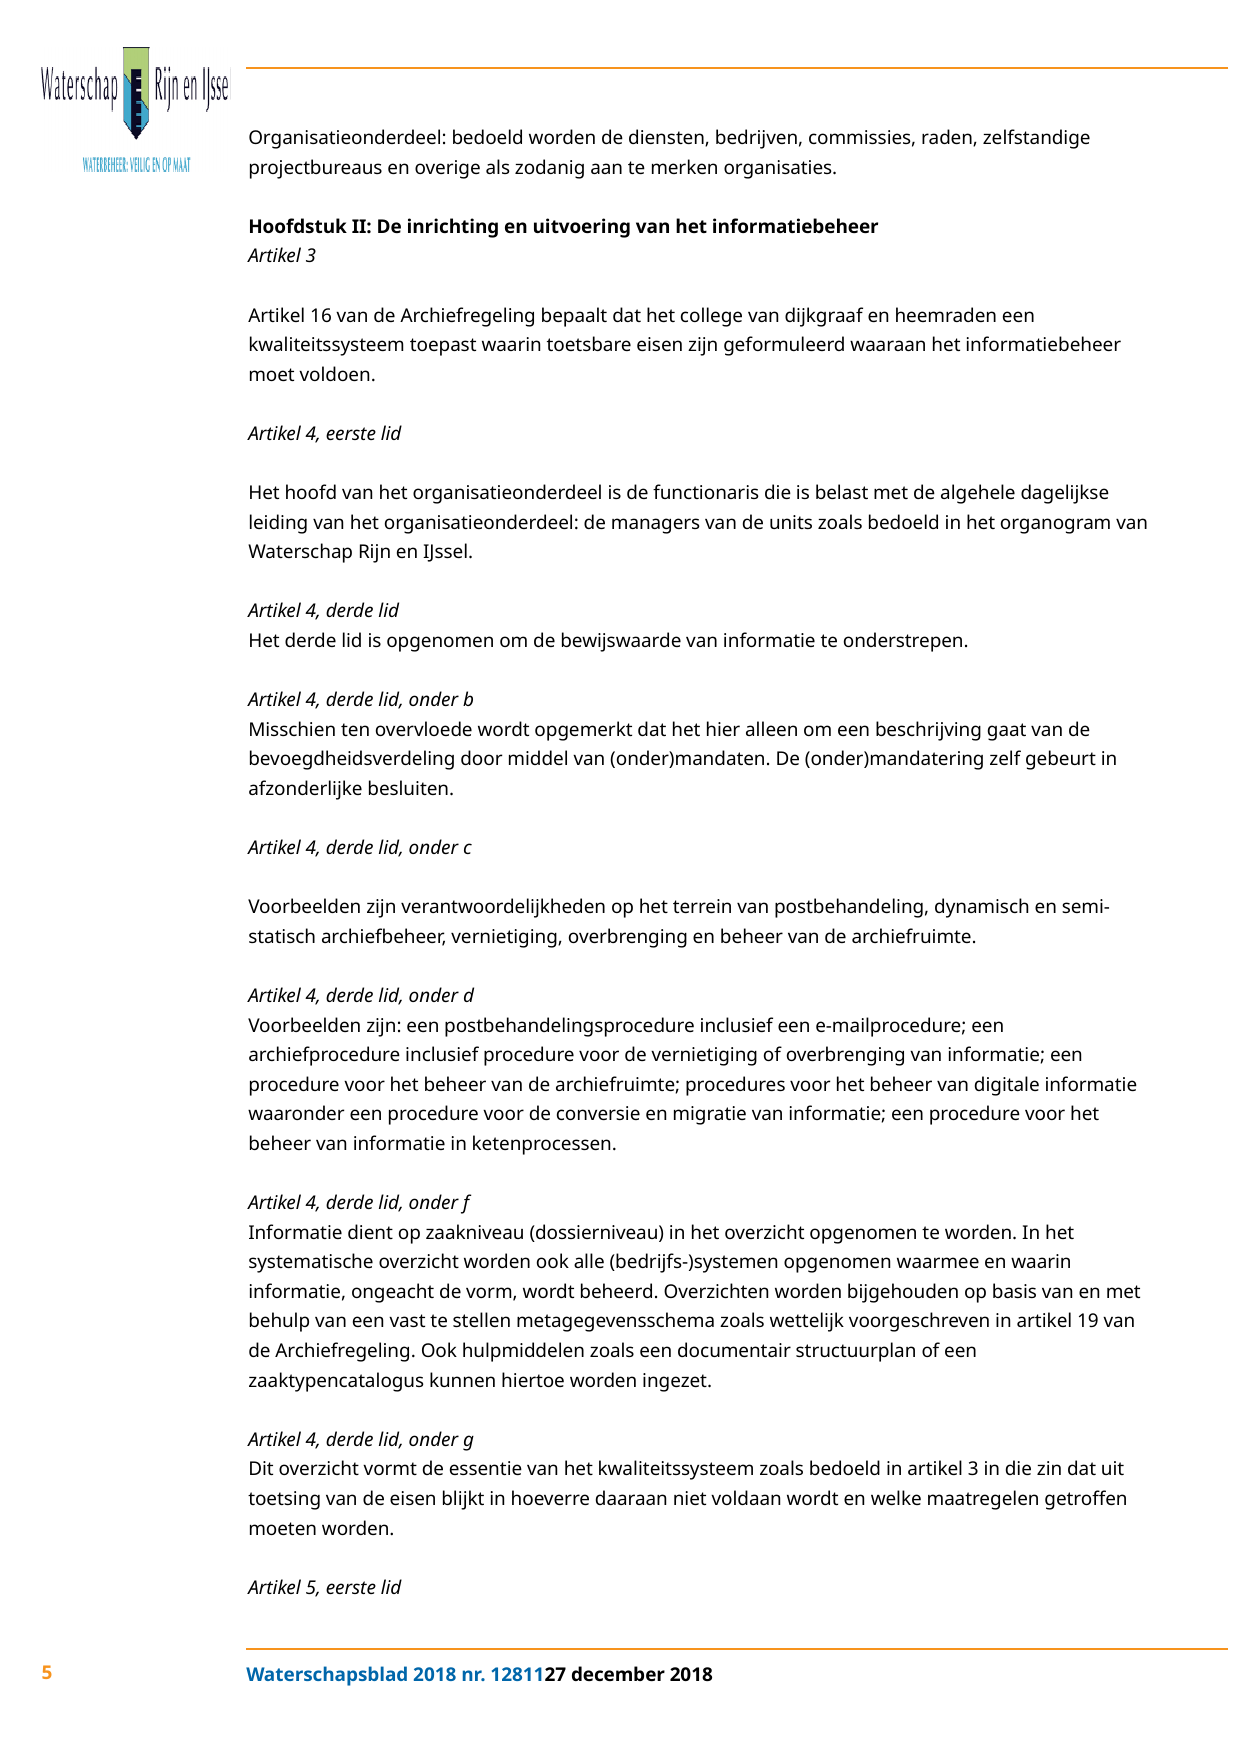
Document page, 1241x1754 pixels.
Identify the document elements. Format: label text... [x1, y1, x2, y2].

text Artikel 4, derde lid, onder b [248, 686, 1152, 712]
text Artikel 4, derde lid, onder g [248, 1426, 1152, 1452]
text Artikel 16 van de Archiefregeling bepaalt dat het college van dijkgraaf en heemraden een kwaliteitssysteem toepast waarin toetsbare eisen zijn geformuleerd waaraan het informatiebeheer moet voldoen. [248, 302, 1152, 387]
text Artikel 4, derde lid [248, 598, 1152, 623]
text Artikel 3 [248, 243, 1152, 268]
text Artikel 5, eerste lid [248, 1574, 1152, 1600]
text Artikel 4, eerste lid [248, 420, 1152, 446]
text Voorbeelden zijn verantwoordelijkheden op het terrein van postbehandeling, dynamisch en semi-statisch archiefbeheer, vernietiging, overbrenging en beheer van de archiefruimte. [248, 893, 1152, 949]
text Organisatieonderdeel: bedoeld worden de diensten, bedrijven, commissies, raden, zelfstandige projectbureaus en overige als zodanig aan te merken organisaties. [248, 124, 1152, 180]
text Het derde lid is opgenomen om de bewijswaarde van informatie te onderstrepen. [248, 627, 1152, 653]
text Voorbeelden zijn: een postbehandelingsprocedure inclusief een e-mailprocedure; een archiefprocedure inclusief procedure voor de vernietiging of overbrenging van informatie; een procedure voor het beheer van de archiefruimte; procedures voor het beheer van digitale informatie waaronder een procedure voor de conversie en migratie van informatie; een procedure voor het beheer van informatie in ketenprocessen. [248, 1012, 1152, 1156]
text Artikel 4, derde lid, onder d [248, 982, 1152, 1008]
text Hoofdstuk II: De inrichting en uitvoering van het informatiebeheer [248, 213, 1152, 239]
text Dit overzicht vormt de essentie van het kwaliteitssysteem zoals bedoeld in artikel 3 in die zin dat uit toetsing van de eisen blijkt in hoeverre daaraan niet voldaan wordt en welke maatregelen getroffen moeten worden. [248, 1456, 1152, 1541]
text Artikel 4, derde lid, onder f [248, 1189, 1152, 1215]
text Informatie dient op zaakniveau (dossierniveau) in het overzicht opgenomen te worden. In het systematische overzicht worden ook alle (bedrijfs-)systemen opgenomen waarmee en waarin informatie, ongeacht de vorm, wordt beheerd. Overzichten worden bijgehouden op basis van en met behulp van een vast te stellen metagegevensschema zoals wettelijk voorgeschreven in artikel 19 van de Archiefregeling. Ook hulpmiddelen zoals een documentair structuurplan of een zaaktypencatalogus kunnen hiertoe worden ingezet. [248, 1219, 1152, 1393]
text Het hoofd van het organisatieonderdeel is de functionaris die is belast met de algehele dagelijkse leiding van het organisatieonderdeel: de managers van de units zoals bedoeld in het organogram van Waterschap Rijn en IJssel. [248, 479, 1152, 564]
text Artikel 4, derde lid, onder c [248, 834, 1152, 860]
picture [41, 47, 231, 172]
text Misschien ten overvloede wordt opgemerkt dat het hier alleen om een beschrijving gaat van de bevoegdheidsverdeling door middel van (onder)mandaten. De (onder)mandatering zelf gebeurt in afzonderlijke besluiten. [248, 716, 1152, 801]
